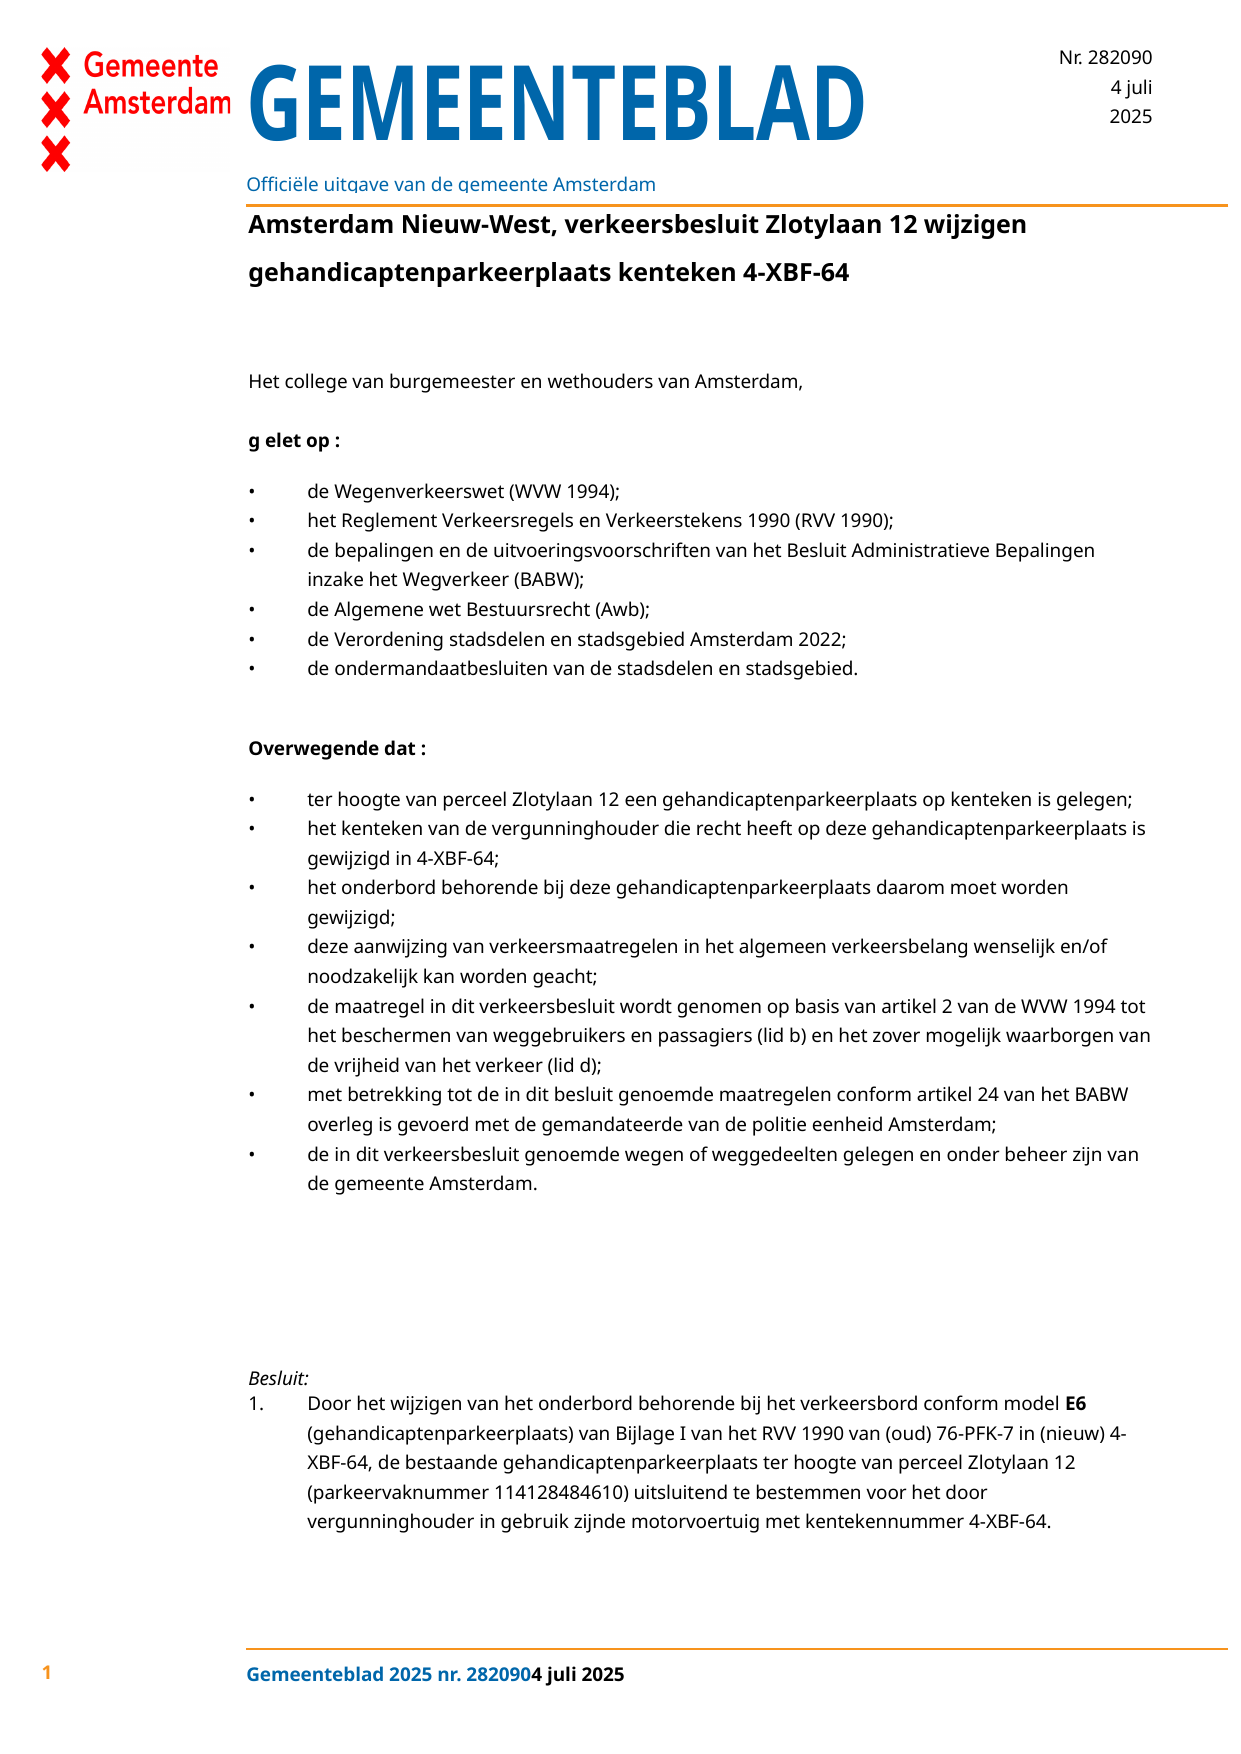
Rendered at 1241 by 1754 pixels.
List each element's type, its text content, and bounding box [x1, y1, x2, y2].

list de Verordening stadsdelen en stadsgebied Amsterdam 2022; [248, 626, 1152, 651]
list het Reglement Verkeersregels en Verkeerstekens 1990 (RVV 1990); [248, 507, 1152, 533]
list de maatregel in dit verkeersbesluit wordt genomen op basis van artikel 2 van de WVW 1994 tot het beschermen van weggebruikers en passagiers (lid b) en het zover mogelijk waarborgen van de vrijheid van het verkeer (lid d); [248, 993, 1152, 1078]
list ter hoogte van perceel Zlotylaan 12 een gehandicaptenparkeerplaats op kenteken is gelegen; [248, 786, 1152, 811]
text g elet op : [248, 427, 1152, 453]
list Door het wijzigen van het onderbord behorende bij het verkeersbord conform model E6 (gehandicaptenparkeerplaats) van Bijlage I van het RVV 1990 van (oud) 76-PFK-7 in (nieuw) 4-XBF-64, de bestaande gehandicaptenparkeerplaats ter hoogte van perceel Zlotylaan 12 (parkeervaknummer 114128484610) uitsluitend te bestemmen voor het door vergunninghouder in gebruik zijnde motorvoertuig met kentekennummer 4-XBF-64. [248, 1390, 1152, 1534]
list de Algemene wet Bestuursrecht (Awb); [248, 596, 1152, 622]
text Amsterdam Nieuw-West, verkeersbesluit Zlotylaan 12 wijzigen gehandicaptenparkeerplaats kenteken 4-XBF-64 [248, 207, 1152, 288]
list met betrekking tot de in dit besluit genoemde maatregelen conform artikel 24 van het BABW overleg is gevoerd met de gemandateerde van de politie eenheid Amsterdam; [248, 1082, 1152, 1137]
list het kenteken van de vergunninghouder die recht heeft op deze gehandicaptenparkeerplaats is gewijzigd in 4-XBF-64; [248, 815, 1152, 871]
list de bepalingen en de uitvoeringsvoorschriften van het Besluit Administratieve Bepalingen inzake het Wegverkeer (BABW); [248, 537, 1152, 592]
list de Wegenverkeerswet (WVW 1994); [248, 478, 1152, 503]
list het onderbord behorende bij deze gehandicaptenparkeerplaats daarom moet worden gewijzigd; [248, 874, 1152, 930]
picture [41, 47, 231, 172]
text Het college van burgemeester en wethouders van Amsterdam, [248, 368, 1152, 394]
text Overwegende dat : [248, 735, 1152, 761]
list deze aanwijzing van verkeersmaatregelen in het algemeen verkeersbelang wenselijk en/of noodzakelijk kan worden geacht; [248, 934, 1152, 989]
list de in dit verkeersbesluit genoemde wegen of weggedeelten gelegen en onder beheer zijn van de gemeente Amsterdam. [248, 1141, 1152, 1196]
list de ondermandaatbesluiten van de stadsdelen en stadsgebied. [248, 655, 1152, 681]
text Besluit: [248, 1365, 1152, 1390]
